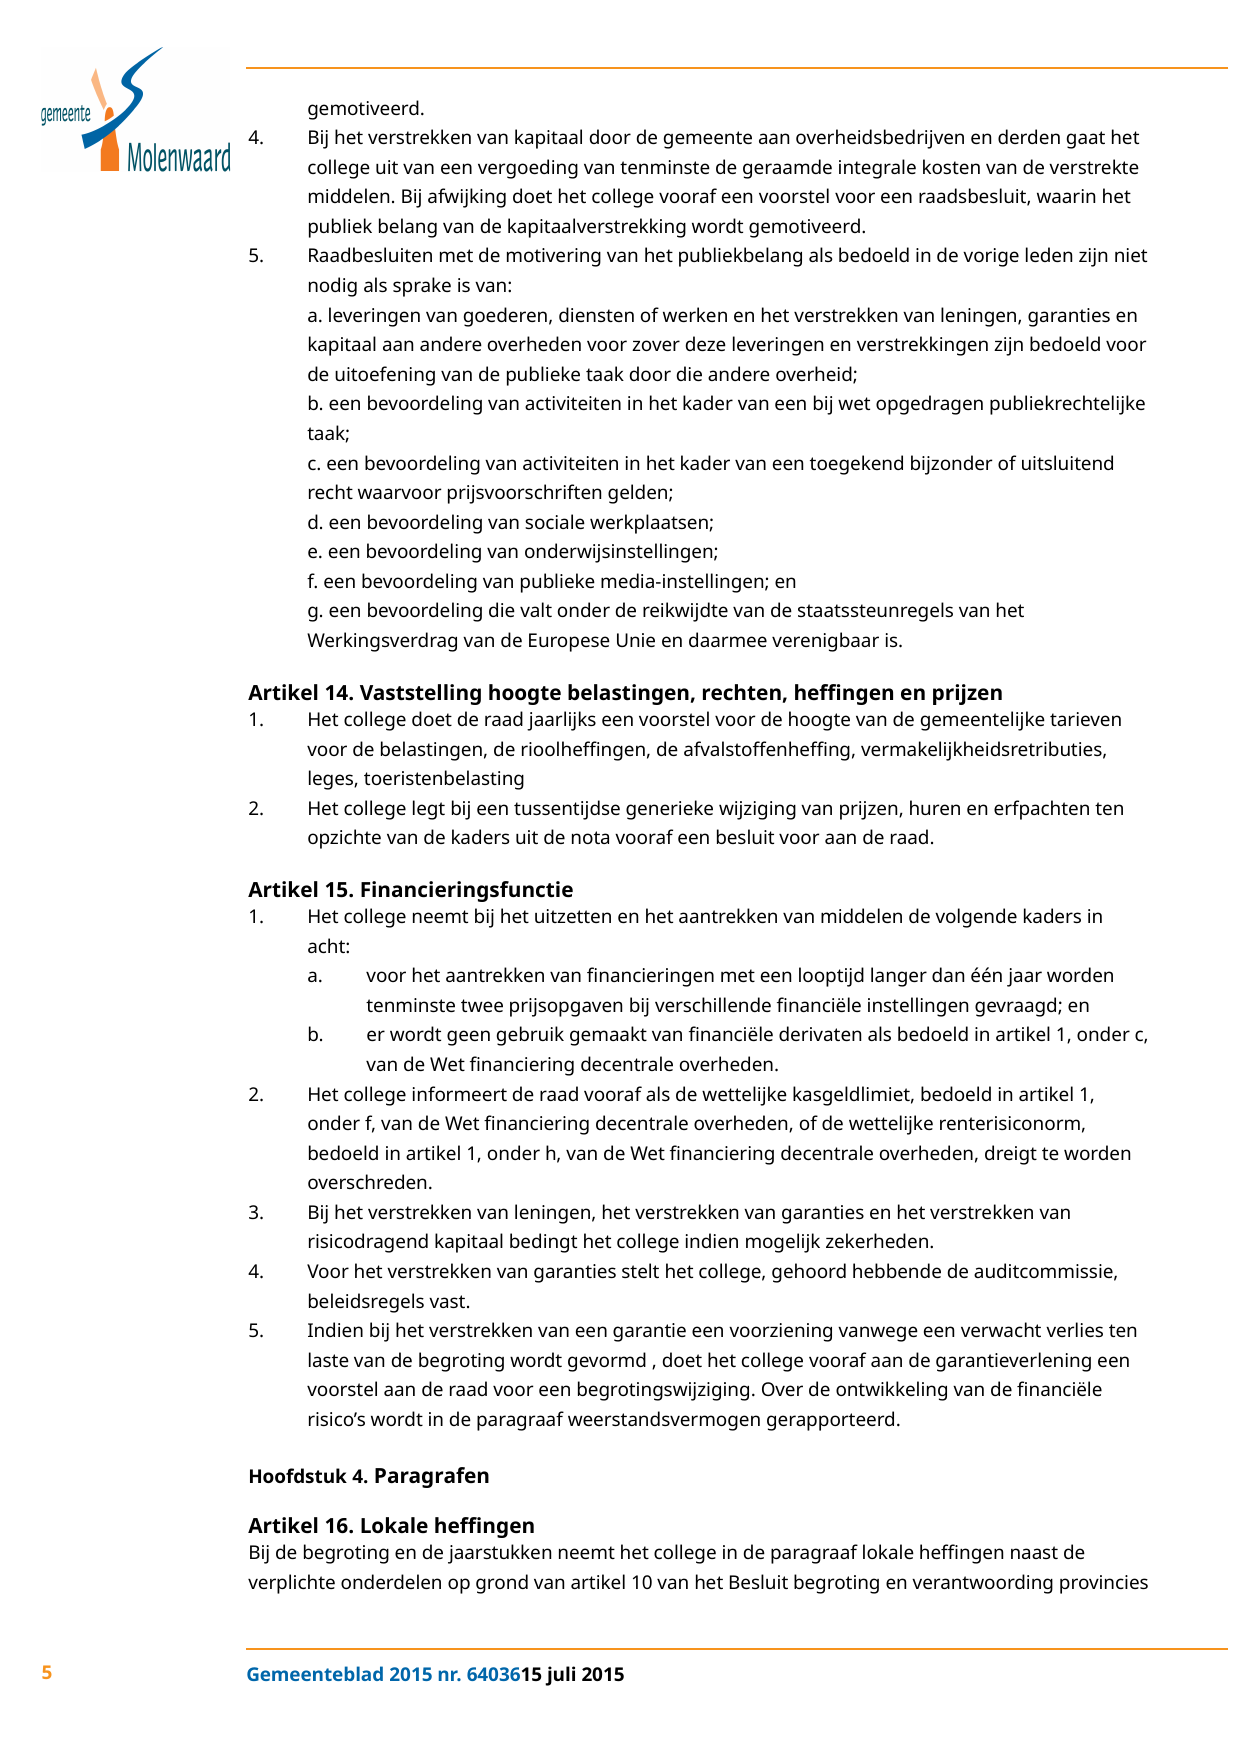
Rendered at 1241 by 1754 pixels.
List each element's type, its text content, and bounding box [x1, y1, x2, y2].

list er wordt geen gebruik gemaakt van financiële derivaten als bedoeld in artikel 1, onder c, van de Wet financiering decentrale overheden. [307, 1022, 1152, 1077]
text Bij de begroting en de jaarstukken neemt het college in de paragraaf lokale heffingen naast de verplichte onderdelen op grond van artikel 10 van het Besluit begroting en verantwoording provincies [248, 1539, 1152, 1594]
list d. een bevoordeling van sociale werkplaatsen; [248, 509, 1152, 535]
list g. een bevoordeling die valt onder de reikwijdte van de staatssteunregels van het Werkingsverdrag van de Europese Unie en daarmee verenigbaar is. [248, 598, 1152, 653]
list Het college doet de raad jaarlijks een voorstel voor de hoogte van de gemeentelijke tarieven voor de belastingen, de rioolheffingen, de afvalstoffenheffing, vermakelijkheidsretributies, leges, toeristenbelasting [248, 706, 1152, 791]
list voor het aantrekken van financieringen met een looptijd langer dan één jaar worden tenminste twee prijsopgaven bij verschillende financiële instellingen gevraagd; en [307, 962, 1152, 1018]
text Artikel 14. Vaststelling hoogte belastingen, rechten, heffingen en prijzen [248, 678, 1152, 706]
list Het college neemt bij het uitzetten en het aantrekken van middelen de volgende kaders in acht: [248, 903, 1152, 959]
text Artikel 16. Lokale heffingen [248, 1511, 1152, 1539]
text Hoofdstuk 4. Paragrafen [248, 1462, 1152, 1490]
text Artikel 15. Financieringsfunctie [248, 875, 1152, 903]
list Het college informeert de raad vooraf als de wettelijke kasgeldlimiet, bedoeld in artikel 1, onder f, van de Wet financiering decentrale overheden, of de wettelijke renterisiconorm, bedoeld in artikel 1, onder h, van de Wet financiering decentrale overheden, dreigt te worden overschreden. [248, 1081, 1152, 1195]
list Voor het verstrekken van garanties stelt het college, gehoord hebbende de auditcommissie, beleidsregels vast. [248, 1258, 1152, 1314]
list Raadbesluiten met de motivering van het publiekbelang als bedoeld in de vorige leden zijn niet nodig als sprake is van: [248, 243, 1152, 298]
list b. een bevoordeling van activiteiten in het kader van een bij wet opgedragen publiekrechtelijke taak; [248, 391, 1152, 446]
list Indien bij het verstrekken van een garantie een voorziening vanwege een verwacht verlies ten laste van de begroting wordt gevormd , doet het college vooraf aan de garantieverlening een voorstel aan de raad voor een begrotingswijziging. Over de ontwikkeling van de financiële risico’s wordt in de paragraaf weerstandsvermogen gerapporteerd. [248, 1317, 1152, 1432]
list Bij het verstrekken van kapitaal door de gemeente aan overheidsbedrijven en derden gaat het college uit van een vergoeding van tenminste de geraamde integrale kosten van de verstrekte middelen. Bij afwijking doet het college vooraf een voorstel voor een raadsbesluit, waarin het publiek belang van de kapitaalverstrekking wordt gemotiveerd. [248, 124, 1152, 239]
list Het college legt bij een tussentijdse generieke wijziging van prijzen, huren en erfpachten ten opzichte van de kaders uit de nota vooraf een besluit voor aan de raad. [248, 795, 1152, 850]
list e. een bevoordeling van onderwijsinstellingen; [248, 538, 1152, 564]
list gemotiveerd. [248, 95, 1152, 121]
picture [41, 47, 231, 172]
list Bij het verstrekken van leningen, het verstrekken van garanties en het verstrekken van risicodragend kapitaal bedingt het college indien mogelijk zekerheden. [248, 1199, 1152, 1254]
list c. een bevoordeling van activiteiten in het kader van een toegekend bijzonder of uitsluitend recht waarvoor prijsvoorschriften gelden; [248, 450, 1152, 505]
list f. een bevoordeling van publieke media-instellingen; en [248, 568, 1152, 594]
list a. leveringen van goederen, diensten of werken en het verstrekken van leningen, garanties en kapitaal aan andere overheden voor zover deze leveringen en verstrekkingen zijn bedoeld voor de uitoefening van de publieke taak door die andere overheid; [248, 302, 1152, 387]
